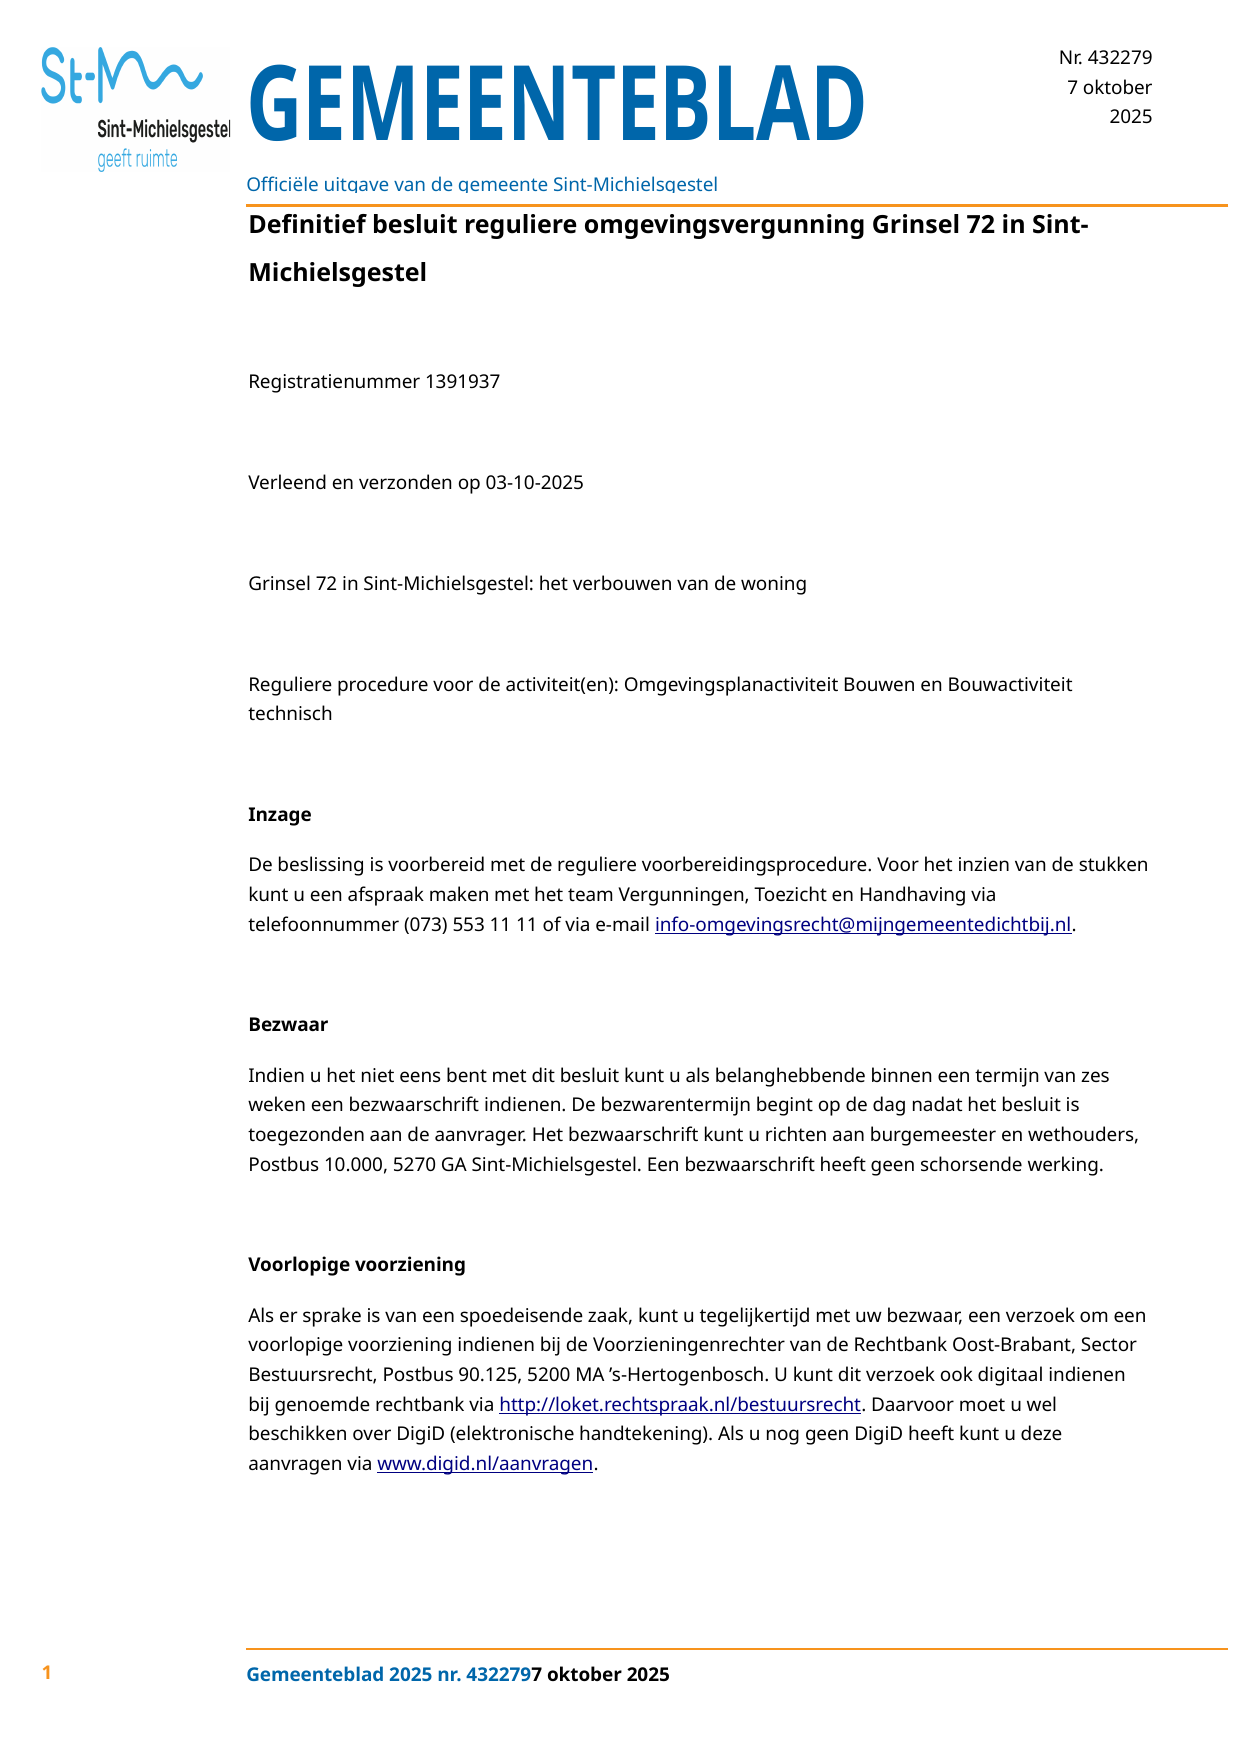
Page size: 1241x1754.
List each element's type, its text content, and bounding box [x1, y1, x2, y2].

text Definitief besluit reguliere omgevingsvergunning Grinsel 72 in Sint-Michielsgestel [248, 207, 1152, 288]
text De beslissing is voorbereid met de reguliere voorbereidingsprocedure. Voor het inzien van de stukken kunt u een afspraak maken met het team Vergunningen, Toezicht en Handhaving via telefoonnummer (073) 553 11 11 of via e-mail info-omgevingsrecht@mijngemeentedichtbij.nl. [248, 852, 1152, 937]
text Indien u het niet eens bent met dit besluit kunt u als belanghebbende binnen een termijn van zes weken een bezwaarschrift indienen. De bezwarentermijn begint op de dag nadat het besluit is toegezonden aan de aanvrager. Het bezwaarschrift kunt u richten aan burgemeester en wethouders, Postbus 10.000, 5270 GA Sint-Michielsgestel. Een bezwaarschrift heeft geen schorsende werking. [248, 1062, 1152, 1177]
text Voorlopige voorziening [248, 1252, 1152, 1277]
text Als er sprake is van een spoedeisende zaak, kunt u tegelijkertijd met uw bezwaar, een verzoek om een voorlopige voorziening indienen bij de Voorzieningenrechter van de Rechtbank Oost-Brabant, Sector Bestuursrecht, Postbus 90.125, 5200 MA ’s-Hertogenbosch. U kunt dit verzoek ook digitaal indienen bij genoemde rechtbank via http://loket.rechtspraak.nl/bestuursrecht. Daarvoor moet u wel beschikken over DigiD (elektronische handtekening). Als u nog geen DigiD heeft kunt u deze aanvragen via www.digid.nl/aanvragen. [248, 1302, 1152, 1476]
text Inzage [248, 801, 1152, 827]
text Reguliere procedure voor de activiteit(en): Omgevingsplanactiviteit Bouwen en Bouwactiviteit technisch [248, 671, 1152, 726]
text Registratienummer 1391937 [248, 368, 1152, 394]
text Grinsel 72 in Sint-Michielsgestel: het verbouwen van de woning [248, 570, 1152, 596]
text Bezwaar [248, 1012, 1152, 1037]
text Verleend en verzonden op 03-10-2025 [248, 469, 1152, 495]
picture [41, 47, 231, 172]
